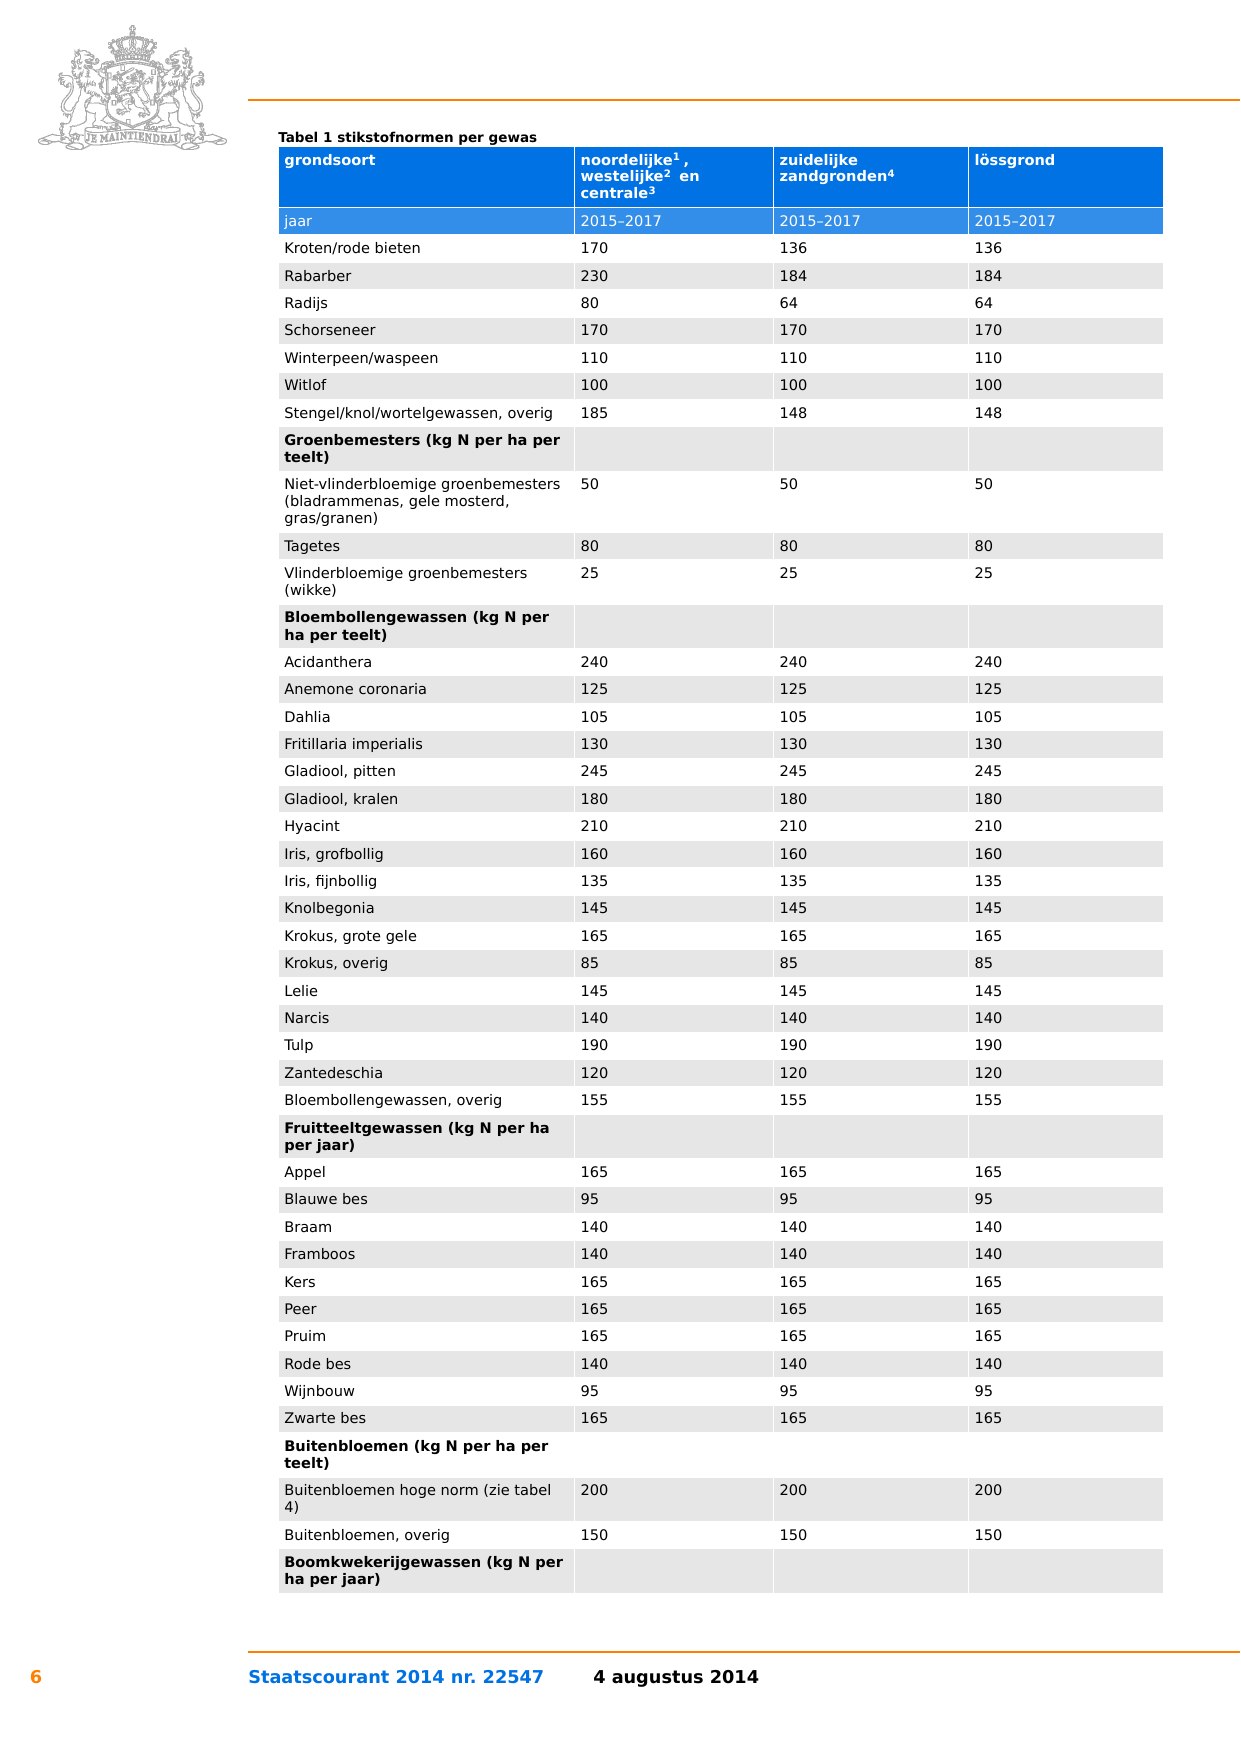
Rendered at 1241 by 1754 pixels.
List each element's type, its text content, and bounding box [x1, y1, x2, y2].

table_cell lössgrond [969, 147, 1163, 207]
table_cell 136 [969, 235, 1163, 262]
table_cell 180 [774, 786, 968, 812]
table_cell 145 [774, 896, 968, 922]
table_cell 135 [969, 868, 1163, 894]
table_cell 150 [575, 1522, 773, 1548]
table_cell [969, 427, 1163, 471]
table_cell 80 [969, 533, 1163, 559]
table_cell 140 [969, 1005, 1163, 1032]
table_cell 170 [774, 318, 968, 344]
table_cell noordelijke1, westelijke2 en centrale3 [575, 147, 773, 207]
table_cell 140 [969, 1241, 1163, 1268]
table_cell 64 [969, 290, 1163, 317]
table_cell 140 [575, 1214, 773, 1240]
table_cell Buitenbloemen hoge norm (zie tabel 4) [279, 1478, 574, 1521]
table_cell 184 [774, 263, 968, 289]
table_cell Stengel/knol/wortelgewassen, overig [279, 400, 574, 426]
table_cell Rabarber [279, 263, 574, 289]
table_cell 85 [575, 950, 773, 977]
table_cell 165 [969, 1296, 1163, 1322]
table_cell [575, 427, 773, 471]
table_cell Tulp [279, 1033, 574, 1059]
table_cell Rode bes [279, 1351, 574, 1377]
table_cell 2015–2017 [969, 208, 1163, 234]
table_cell 155 [575, 1088, 773, 1114]
table_cell 190 [774, 1033, 968, 1059]
table_cell [969, 1549, 1163, 1593]
table_cell 135 [774, 868, 968, 894]
table_cell 110 [969, 345, 1163, 371]
table_cell 184 [969, 263, 1163, 289]
table_cell Gladiool, pitten [279, 759, 574, 785]
table_cell 145 [969, 978, 1163, 1004]
table_cell 25 [774, 560, 968, 604]
table_cell 140 [969, 1351, 1163, 1377]
table_cell 165 [969, 923, 1163, 949]
table_cell Hyacint [279, 814, 574, 840]
table_cell 245 [774, 759, 968, 785]
table_cell 125 [575, 676, 773, 703]
table_cell 130 [774, 731, 968, 758]
table_cell Kroten/rode bieten [279, 235, 574, 262]
table_cell 200 [774, 1478, 968, 1521]
table_cell 136 [774, 235, 968, 262]
table_cell Braam [279, 1214, 574, 1240]
table_cell Framboos [279, 1241, 574, 1268]
table_cell 240 [575, 649, 773, 675]
table_cell 200 [969, 1478, 1163, 1521]
table_cell 25 [575, 560, 773, 604]
table_cell Peer [279, 1296, 574, 1322]
table_cell 160 [774, 841, 968, 867]
table_cell Zantedeschia [279, 1060, 574, 1086]
table_cell Krokus, grote gele [279, 923, 574, 949]
table_cell Narcis [279, 1005, 574, 1032]
table_cell 165 [969, 1324, 1163, 1350]
table_cell 95 [575, 1187, 773, 1213]
table_cell Vlinderbloemige groenbemesters (wikke) [279, 560, 574, 604]
table_cell 85 [969, 950, 1163, 977]
table_cell 190 [969, 1033, 1163, 1059]
table_cell Buitenbloemen (kg N per ha per teelt) [279, 1433, 574, 1476]
table_cell 240 [774, 649, 968, 675]
table_cell 210 [774, 814, 968, 840]
table_cell 100 [774, 373, 968, 399]
table_cell 110 [575, 345, 773, 371]
table_cell 80 [575, 290, 773, 317]
table_cell Buitenbloemen, overig [279, 1522, 574, 1548]
table_cell 140 [575, 1241, 773, 1268]
table_cell Acidanthera [279, 649, 574, 675]
table_cell 240 [969, 649, 1163, 675]
table_cell jaar [279, 208, 574, 234]
table_cell 165 [969, 1406, 1163, 1432]
table_cell 110 [774, 345, 968, 371]
table_cell 50 [575, 472, 773, 532]
table_cell 165 [774, 1324, 968, 1350]
table_cell 130 [575, 731, 773, 758]
table_cell 145 [774, 978, 968, 1004]
table_cell 140 [774, 1351, 968, 1377]
table_cell zuidelijke zandgronden4 [774, 147, 968, 207]
table_cell 165 [774, 1269, 968, 1295]
table_cell 80 [575, 533, 773, 559]
table_cell 200 [575, 1478, 773, 1521]
table_cell 85 [774, 950, 968, 977]
table_cell 140 [969, 1214, 1163, 1240]
picture [38, 25, 227, 150]
table_cell 130 [969, 731, 1163, 758]
table_cell Pruim [279, 1324, 574, 1350]
table_cell 100 [575, 373, 773, 399]
table_cell 160 [575, 841, 773, 867]
table_cell 190 [575, 1033, 773, 1059]
table_cell 140 [575, 1351, 773, 1377]
table_cell 50 [969, 472, 1163, 532]
table_cell 140 [575, 1005, 773, 1032]
table_cell 140 [774, 1005, 968, 1032]
table_cell Wijnbouw [279, 1378, 574, 1405]
table_cell 210 [575, 814, 773, 840]
table_cell 120 [969, 1060, 1163, 1086]
table_cell 25 [969, 560, 1163, 604]
table_cell 165 [575, 1296, 773, 1322]
table_cell Kers [279, 1269, 574, 1295]
table_cell [575, 1115, 773, 1158]
table_cell Winterpeen/waspeen [279, 345, 574, 371]
table_cell 125 [969, 676, 1163, 703]
table_cell [969, 1115, 1163, 1158]
table_cell [774, 1115, 968, 1158]
table_cell Fruitteeltgewassen (kg N per ha per jaar) [279, 1115, 574, 1158]
table_cell 245 [969, 759, 1163, 785]
table_cell [774, 1433, 968, 1476]
table_cell 105 [969, 704, 1163, 730]
table_cell Zwarte bes [279, 1406, 574, 1432]
table_cell 120 [774, 1060, 968, 1086]
table_cell 140 [774, 1241, 968, 1268]
table_cell 165 [575, 1406, 773, 1432]
table_cell 165 [969, 1269, 1163, 1295]
table_cell 180 [575, 786, 773, 812]
table_cell Gladiool, kralen [279, 786, 574, 812]
table_cell 2015–2017 [774, 208, 968, 234]
table_cell Anemone coronaria [279, 676, 574, 703]
table_cell 95 [969, 1378, 1163, 1405]
table_cell Bloembollengewassen (kg N per ha per teelt) [279, 605, 574, 648]
table_cell 95 [575, 1378, 773, 1405]
table_cell Iris, fijnbollig [279, 868, 574, 894]
table_header Tabel 1 stikstofnormen per gewas [278, 130, 1163, 146]
table_cell 95 [774, 1378, 968, 1405]
table_cell 165 [969, 1159, 1163, 1186]
table_cell 95 [969, 1187, 1163, 1213]
table_cell 95 [774, 1187, 968, 1213]
table_cell Witlof [279, 373, 574, 399]
table_cell 145 [575, 896, 773, 922]
table_cell 120 [575, 1060, 773, 1086]
table_cell [774, 605, 968, 648]
table_cell 165 [774, 1406, 968, 1432]
table_cell 148 [774, 400, 968, 426]
table_cell Blauwe bes [279, 1187, 574, 1213]
table_cell 165 [774, 923, 968, 949]
table_cell grondsoort [279, 147, 574, 207]
table_cell Niet-vlinderbloemige groenbemesters (bladrammenas, gele mosterd, gras/granen) [279, 472, 574, 532]
table_cell Knolbegonia [279, 896, 574, 922]
table_cell 64 [774, 290, 968, 317]
table_cell 245 [575, 759, 773, 785]
table_cell 80 [774, 533, 968, 559]
table_cell Schorseneer [279, 318, 574, 344]
table_cell [969, 1433, 1163, 1476]
table_cell 145 [575, 978, 773, 1004]
table_cell Bloembollengewassen, overig [279, 1088, 574, 1114]
table_cell 165 [575, 923, 773, 949]
table_cell [774, 427, 968, 471]
table_cell 165 [575, 1269, 773, 1295]
table_cell Radijs [279, 290, 574, 317]
table_cell 150 [774, 1522, 968, 1548]
table_cell Boomkwekerijgewassen (kg N per ha per jaar) [279, 1549, 574, 1593]
table_cell 165 [575, 1159, 773, 1186]
table_cell [969, 605, 1163, 648]
table_cell Fritillaria imperialis [279, 731, 574, 758]
table_cell 170 [575, 318, 773, 344]
table_cell 125 [774, 676, 968, 703]
table_cell [575, 605, 773, 648]
table_cell Lelie [279, 978, 574, 1004]
table_cell 100 [969, 373, 1163, 399]
table_cell Krokus, overig [279, 950, 574, 977]
table_cell 145 [969, 896, 1163, 922]
table_cell [774, 1549, 968, 1593]
table_cell 210 [969, 814, 1163, 840]
table_cell [575, 1549, 773, 1593]
table_cell Dahlia [279, 704, 574, 730]
table_cell 165 [575, 1324, 773, 1350]
table_cell 105 [774, 704, 968, 730]
table_cell 170 [575, 235, 773, 262]
table_cell 105 [575, 704, 773, 730]
table_cell Appel [279, 1159, 574, 1186]
table_cell 180 [969, 786, 1163, 812]
table_cell 155 [969, 1088, 1163, 1114]
table_cell 150 [969, 1522, 1163, 1548]
table_cell 140 [774, 1214, 968, 1240]
table_cell [575, 1433, 773, 1476]
table_cell 50 [774, 472, 968, 532]
table_cell 165 [774, 1296, 968, 1322]
table_cell 2015–2017 [575, 208, 773, 234]
table_cell 160 [969, 841, 1163, 867]
table_cell Tagetes [279, 533, 574, 559]
table_cell Groenbemesters (kg N per ha per teelt) [279, 427, 574, 471]
table_cell 135 [575, 868, 773, 894]
table_cell 148 [969, 400, 1163, 426]
table_cell 170 [969, 318, 1163, 344]
table_cell 165 [774, 1159, 968, 1186]
table_cell Iris, grofbollig [279, 841, 574, 867]
table_cell 155 [774, 1088, 968, 1114]
table_cell 230 [575, 263, 773, 289]
table_cell 185 [575, 400, 773, 426]
